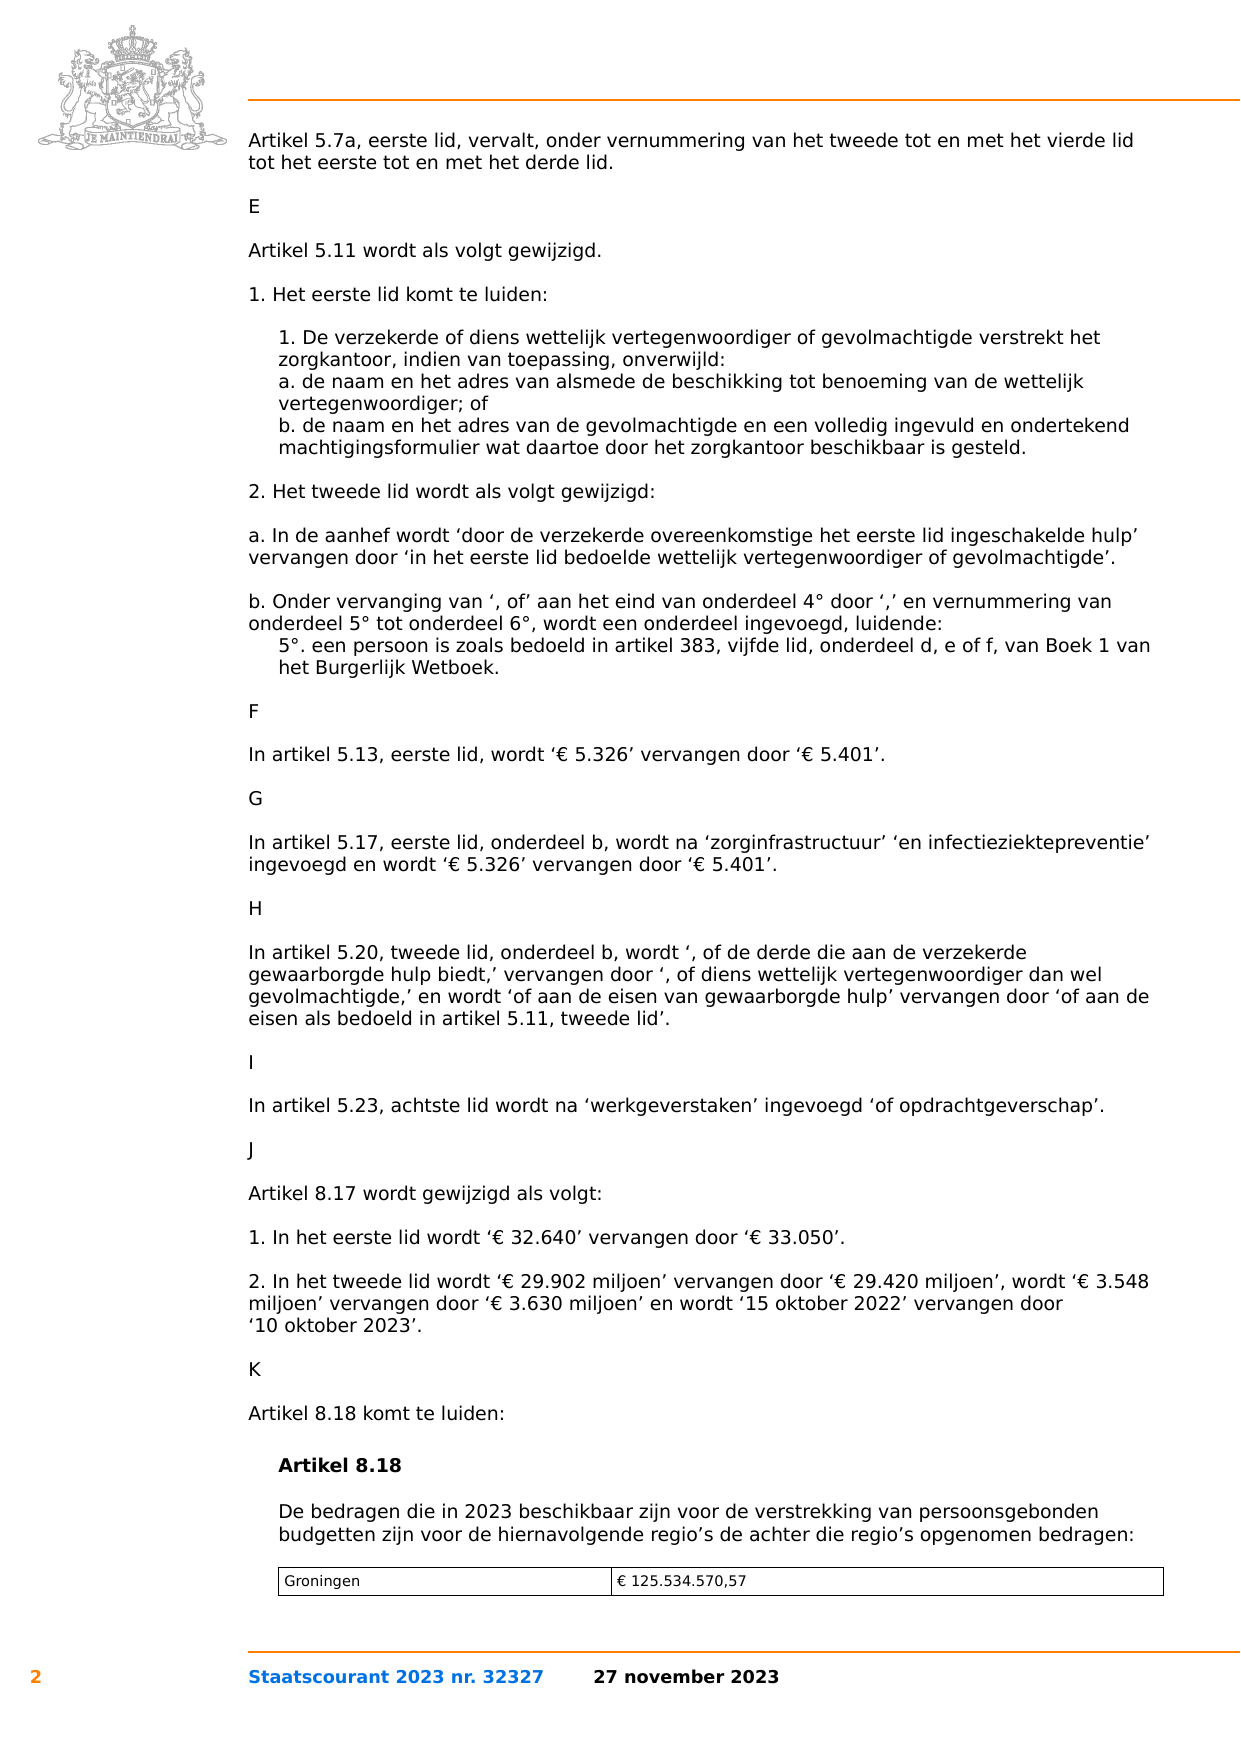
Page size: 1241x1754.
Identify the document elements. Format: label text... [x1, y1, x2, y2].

text Artikel 5.11 wordt als volgt gewijzigd. [248, 239, 1163, 262]
text In artikel 5.20, tweede lid, onderdeel b, wordt ‘, of de derde die aan de verzekerde gewaarborgde hulp biedt,’ vervangen door ‘, of diens wettelijk vertegenwoordiger dan wel gevolmachtigde,’ en wordt ‘of aan de eisen van gewaarborgde hulp’ vervangen door ‘of aan de eisen als bedoeld in artikel 5.11, tweede lid’. [248, 942, 1163, 1030]
text G [248, 788, 1163, 810]
text I [248, 1052, 1163, 1073]
text a. In de aanhef wordt ‘door de verzekerde overeenkomstige het eerste lid ingeschakelde hulp’ vervangen door ‘in het eerste lid bedoelde wettelijk vertegenwoordiger of gevolmachtigde’. [248, 525, 1163, 569]
text b. de naam en het adres van de gevolmachtigde en een volledig ingevuld en ondertekend machtigingsformulier wat daartoe door het zorgkantoor beschikbaar is gesteld. [278, 415, 1163, 459]
text Artikel 8.17 wordt gewijzigd als volgt: [248, 1183, 1163, 1205]
text 5°. een persoon is zoals bedoeld in artikel 383, vijfde lid, onderdeel d, e of f, van Boek 1 van het Burgerlijk Wetboek. [278, 635, 1163, 679]
text Artikel 5.7a, eerste lid, vervalt, onder vernummering van het tweede tot en met het vierde lid tot het eerste tot en met het derde lid. [248, 130, 1163, 174]
text 1. De verzekerde of diens wettelijk vertegenwoordiger of gevolmachtigde verstrekt het zorgkantoor, indien van toepassing, onverwijld: [278, 327, 1163, 371]
picture [38, 25, 227, 150]
text Artikel 8.18 komt te luiden: [248, 1402, 1163, 1424]
subtitle Artikel 8.18 [278, 1454, 1163, 1476]
text b. Onder vervanging van ‘, of’ aan het eind van onderdeel 4° door ‘,’ en vernummering van onderdeel 5° tot onderdeel 6°, wordt een onderdeel ingevoegd, luidende: [248, 591, 1163, 635]
text De bedragen die in 2023 beschikbaar zijn voor de verstrekking van persoonsgebonden budgetten zijn voor de hiernavolgende regio’s de achter die regio’s opgenomen bedragen: [278, 1501, 1163, 1545]
text In artikel 5.17, eerste lid, onderdeel b, wordt na ‘zorginfrastructuur’ ‘en infectieziektepreventie’ ingevoegd en wordt ‘€ 5.326’ vervangen door ‘€ 5.401’. [248, 832, 1163, 876]
text J [248, 1139, 1163, 1161]
text In artikel 5.23, achtste lid wordt na ‘werkgeverstaken’ ingevoegd ‘of opdrachtgeverschap’. [248, 1095, 1163, 1117]
text In artikel 5.13, eerste lid, wordt ‘€ 5.326’ vervangen door ‘€ 5.401’. [248, 744, 1163, 766]
table_header € 125.534.570,57 [612, 1568, 1163, 1595]
table_header Groningen [279, 1568, 611, 1595]
text H [248, 898, 1163, 920]
text 2. In het tweede lid wordt ‘€ 29.902 miljoen’ vervangen door ‘€ 29.420 miljoen’, wordt ‘€ 3.548 miljoen’ vervangen door ‘€ 3.630 miljoen’ en wordt ‘15 oktober 2022’ vervangen door ‘10 oktober 2023’. [248, 1271, 1163, 1337]
text F [248, 701, 1163, 722]
text a. de naam en het adres van alsmede de beschikking tot benoeming van de wettelijk vertegenwoordiger; of [278, 371, 1163, 415]
text 1. Het eerste lid komt te luiden: [248, 283, 1163, 305]
text 2. Het tweede lid wordt als volgt gewijzigd: [248, 481, 1163, 503]
text K [248, 1359, 1163, 1381]
text E [248, 196, 1163, 218]
text 1. In het eerste lid wordt ‘€ 32.640’ vervangen door ‘€ 33.050’. [248, 1227, 1163, 1249]
